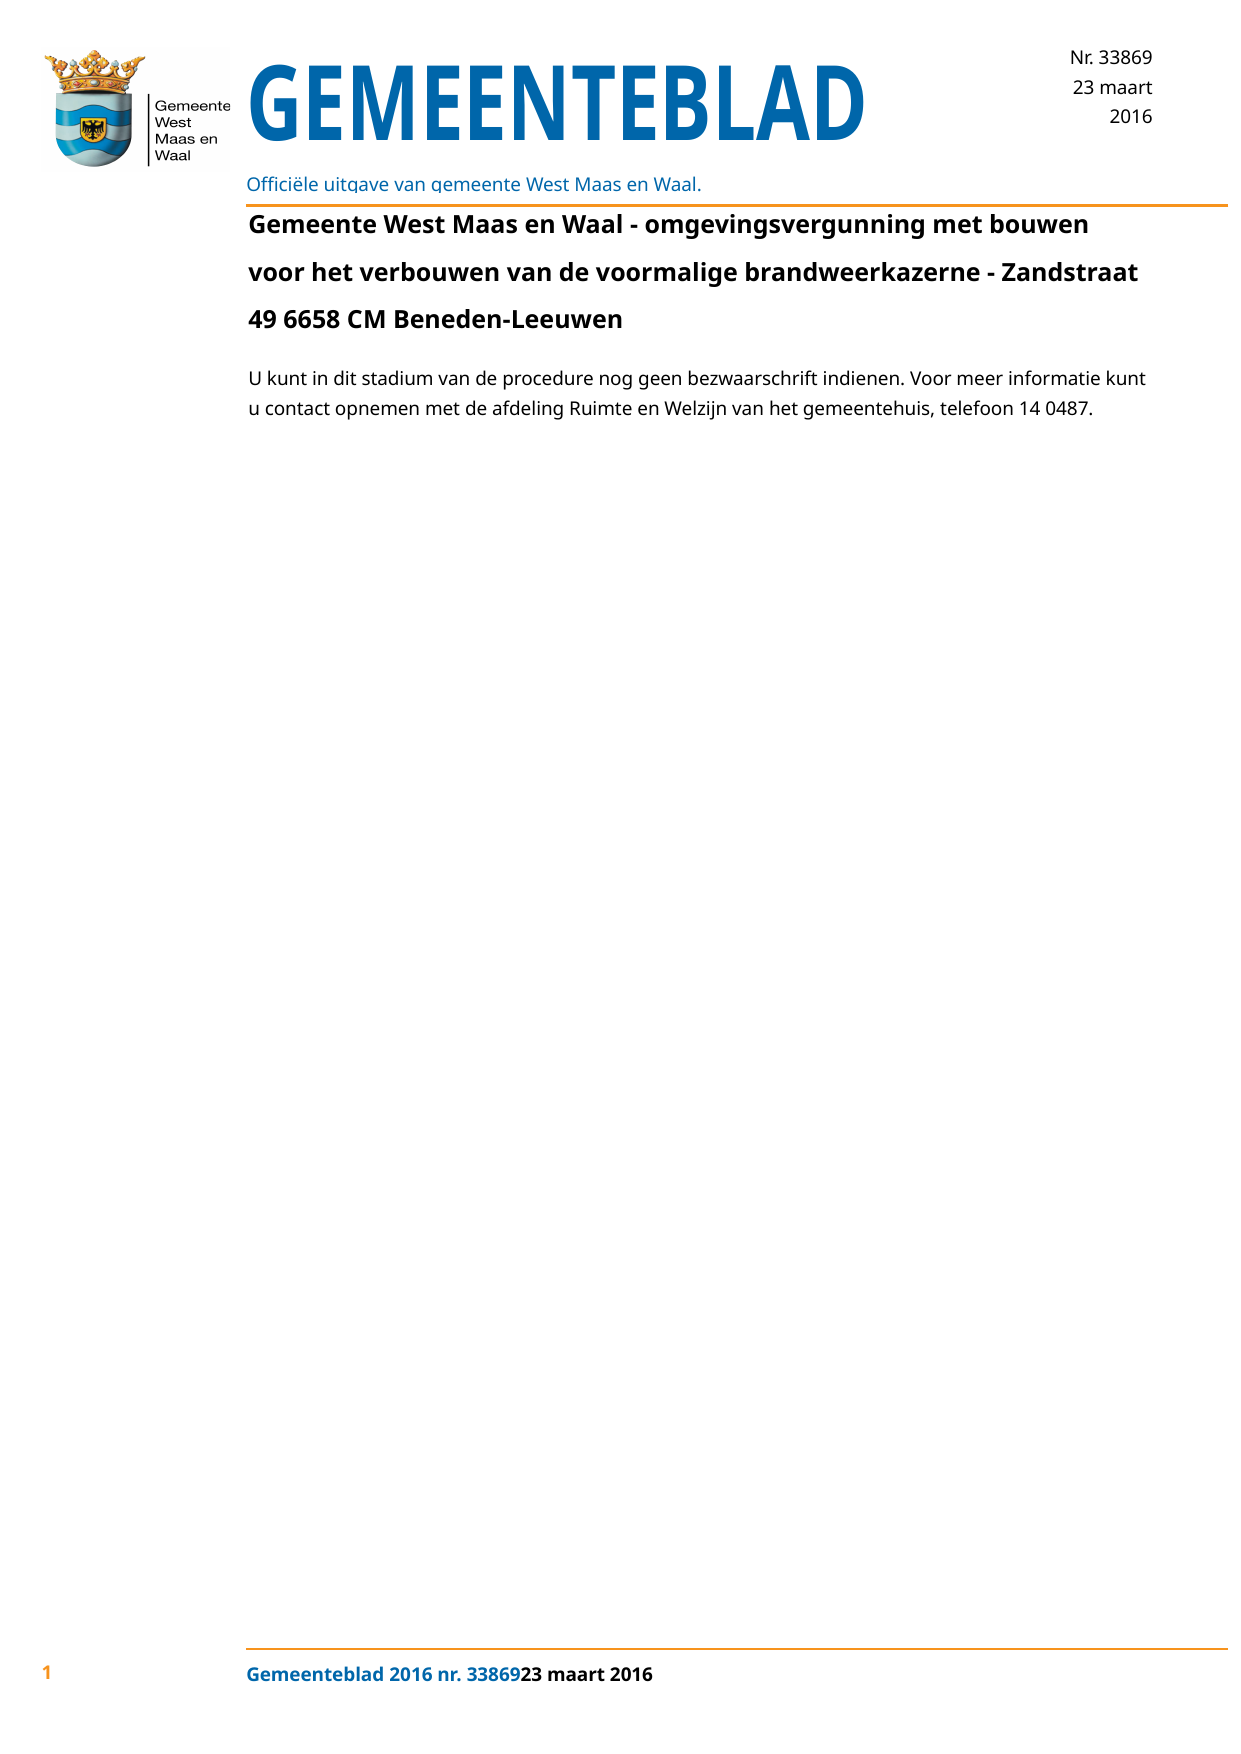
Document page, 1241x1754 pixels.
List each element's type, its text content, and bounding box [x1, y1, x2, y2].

text Gemeente West Maas en Waal - omgevingsvergunning met bouwen voor het verbouwen van de voormalige brandweerkazerne - Zandstraat 49 6658 CM Beneden-Leeuwen [248, 207, 1152, 336]
picture [41, 47, 231, 172]
text U kunt in dit stadium van de procedure nog geen bezwaarschrift indienen. Voor meer informatie kunt u contact opnemen met de afdeling Ruimte en Welzijn van het gemeentehuis, telefoon 14 0487. [248, 366, 1152, 421]
